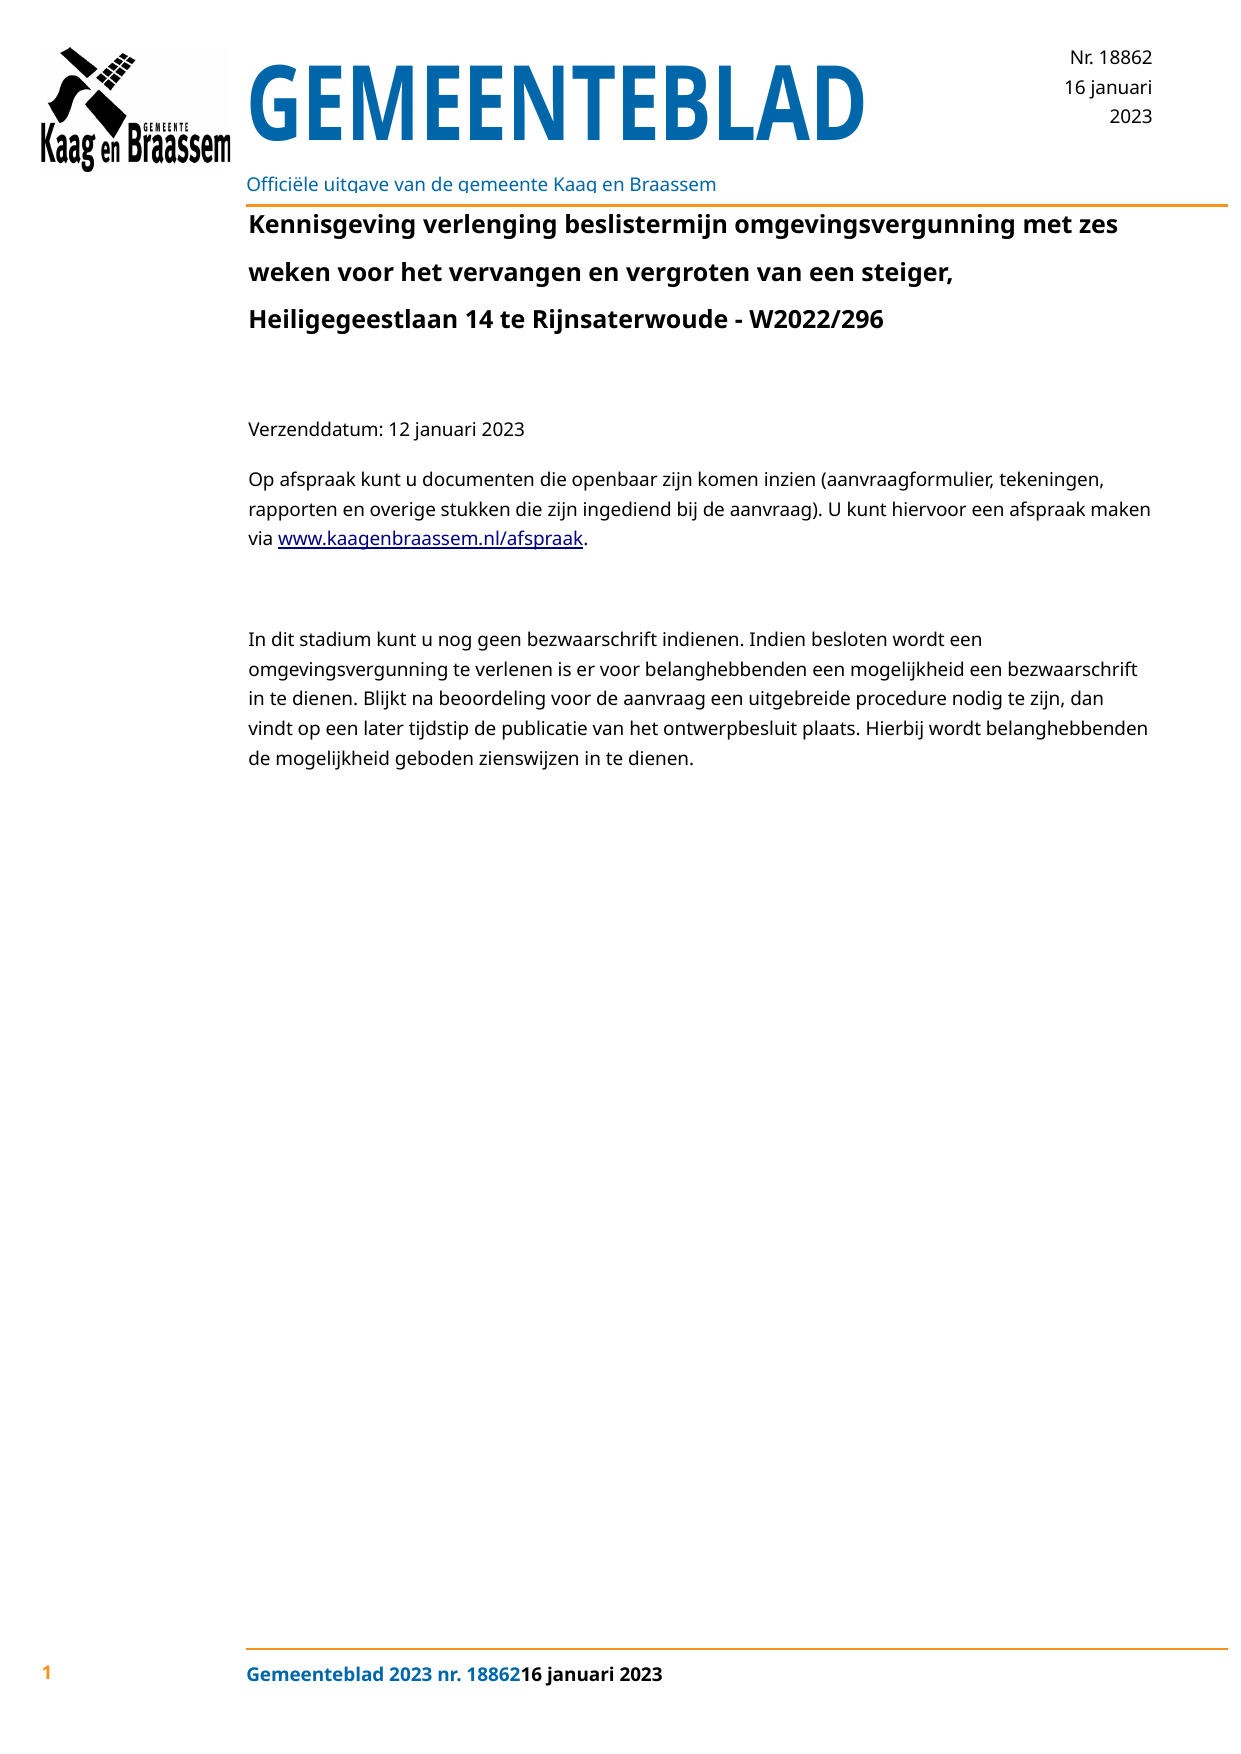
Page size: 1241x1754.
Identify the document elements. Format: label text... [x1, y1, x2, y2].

text Kennisgeving verlenging beslistermijn omgevingsvergunning met zes weken voor het vervangen en vergroten van een steiger, Heiligegeestlaan 14 te Rijnsaterwoude - W2022/296 [248, 207, 1152, 336]
text Verzenddatum: 12 januari 2023 [248, 416, 1152, 442]
picture [41, 47, 231, 172]
text Op afspraak kunt u documenten die openbaar zijn komen inzien (aanvraagformulier, tekeningen, rapporten en overige stukken die zijn ingediend bij de aanvraag). U kunt hiervoor een afspraak maken via www.kaagenbraassem.nl/afspraak. [248, 466, 1152, 551]
text In dit stadium kunt u nog geen bezwaarschrift indienen. Indien besloten wordt een omgevingsvergunning te verlenen is er voor belanghebbenden een mogelijkheid een bezwaarschrift in te dienen. Blijkt na beoordeling voor de aanvraag een uitgebreide procedure nodig te zijn, dan vindt op een later tijdstip de publicatie van het ontwerpbesluit plaats. Hierbij wordt belanghebbenden de mogelijkheid geboden zienswijzen in te dienen. [248, 626, 1152, 770]
